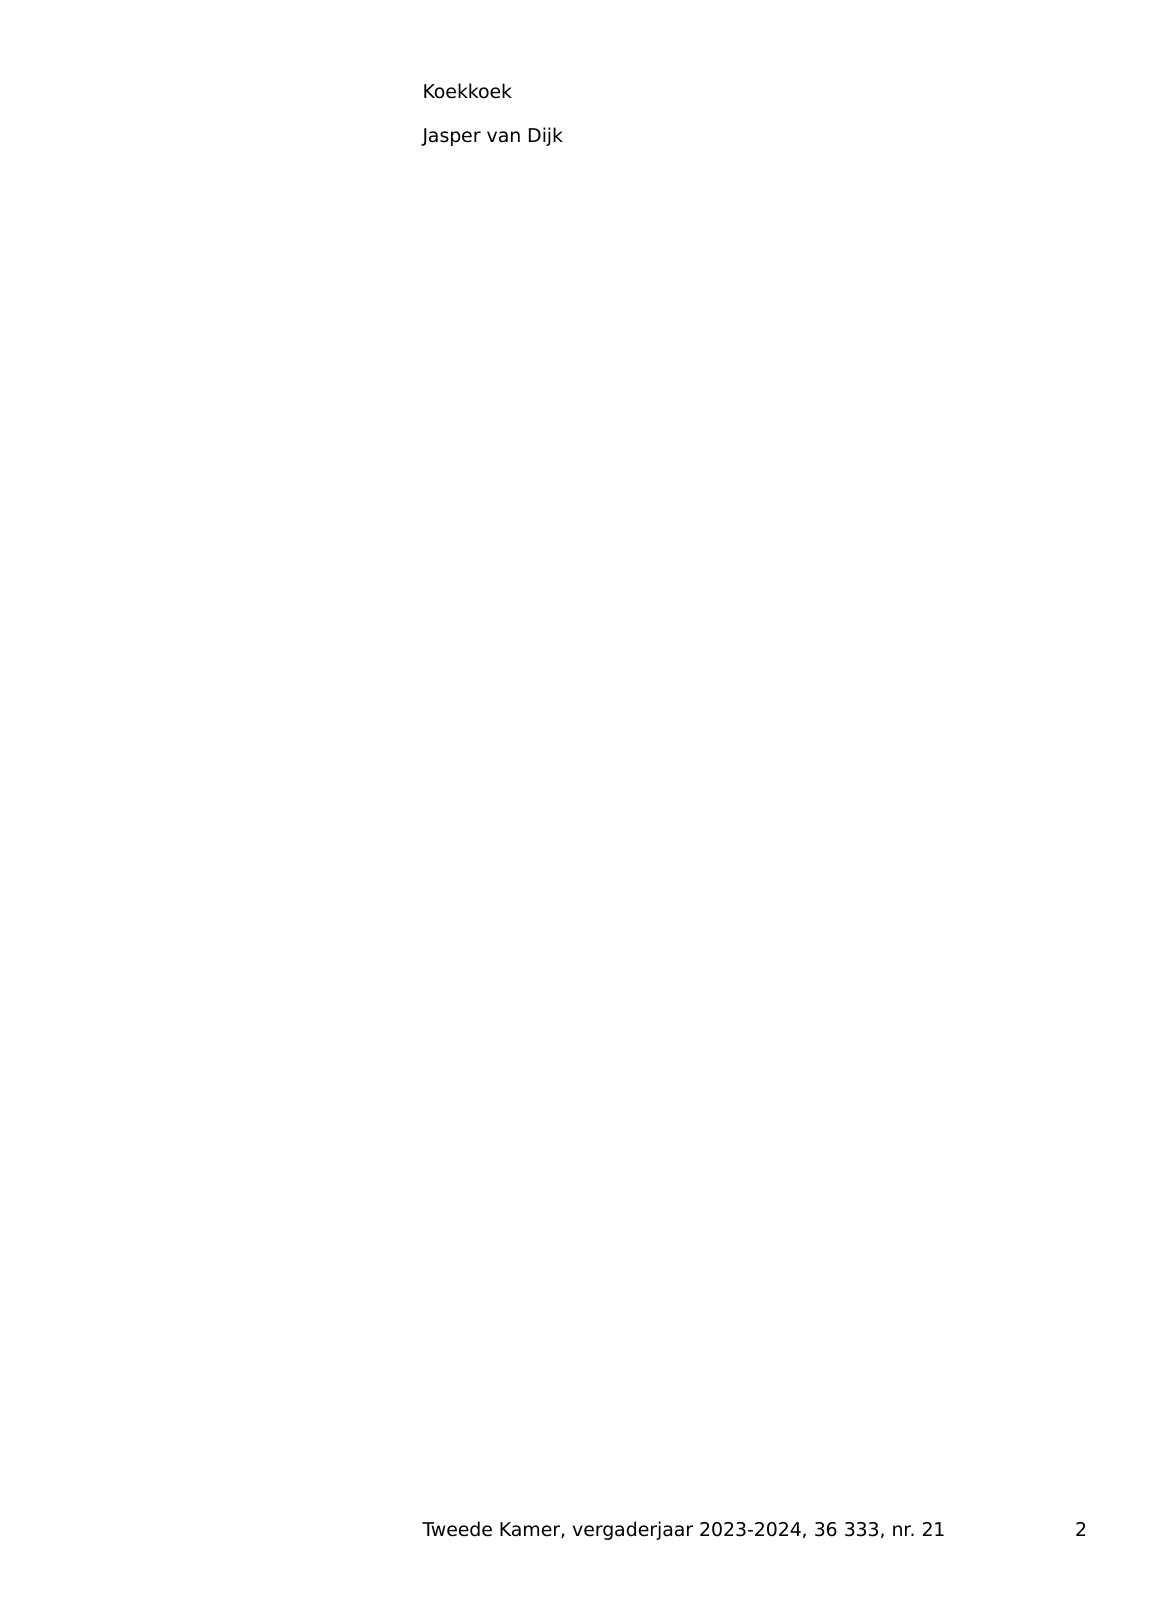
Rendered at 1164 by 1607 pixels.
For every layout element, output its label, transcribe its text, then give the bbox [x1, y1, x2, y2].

text Koekkoek Jasper van Dijk [422, 59, 1087, 147]
